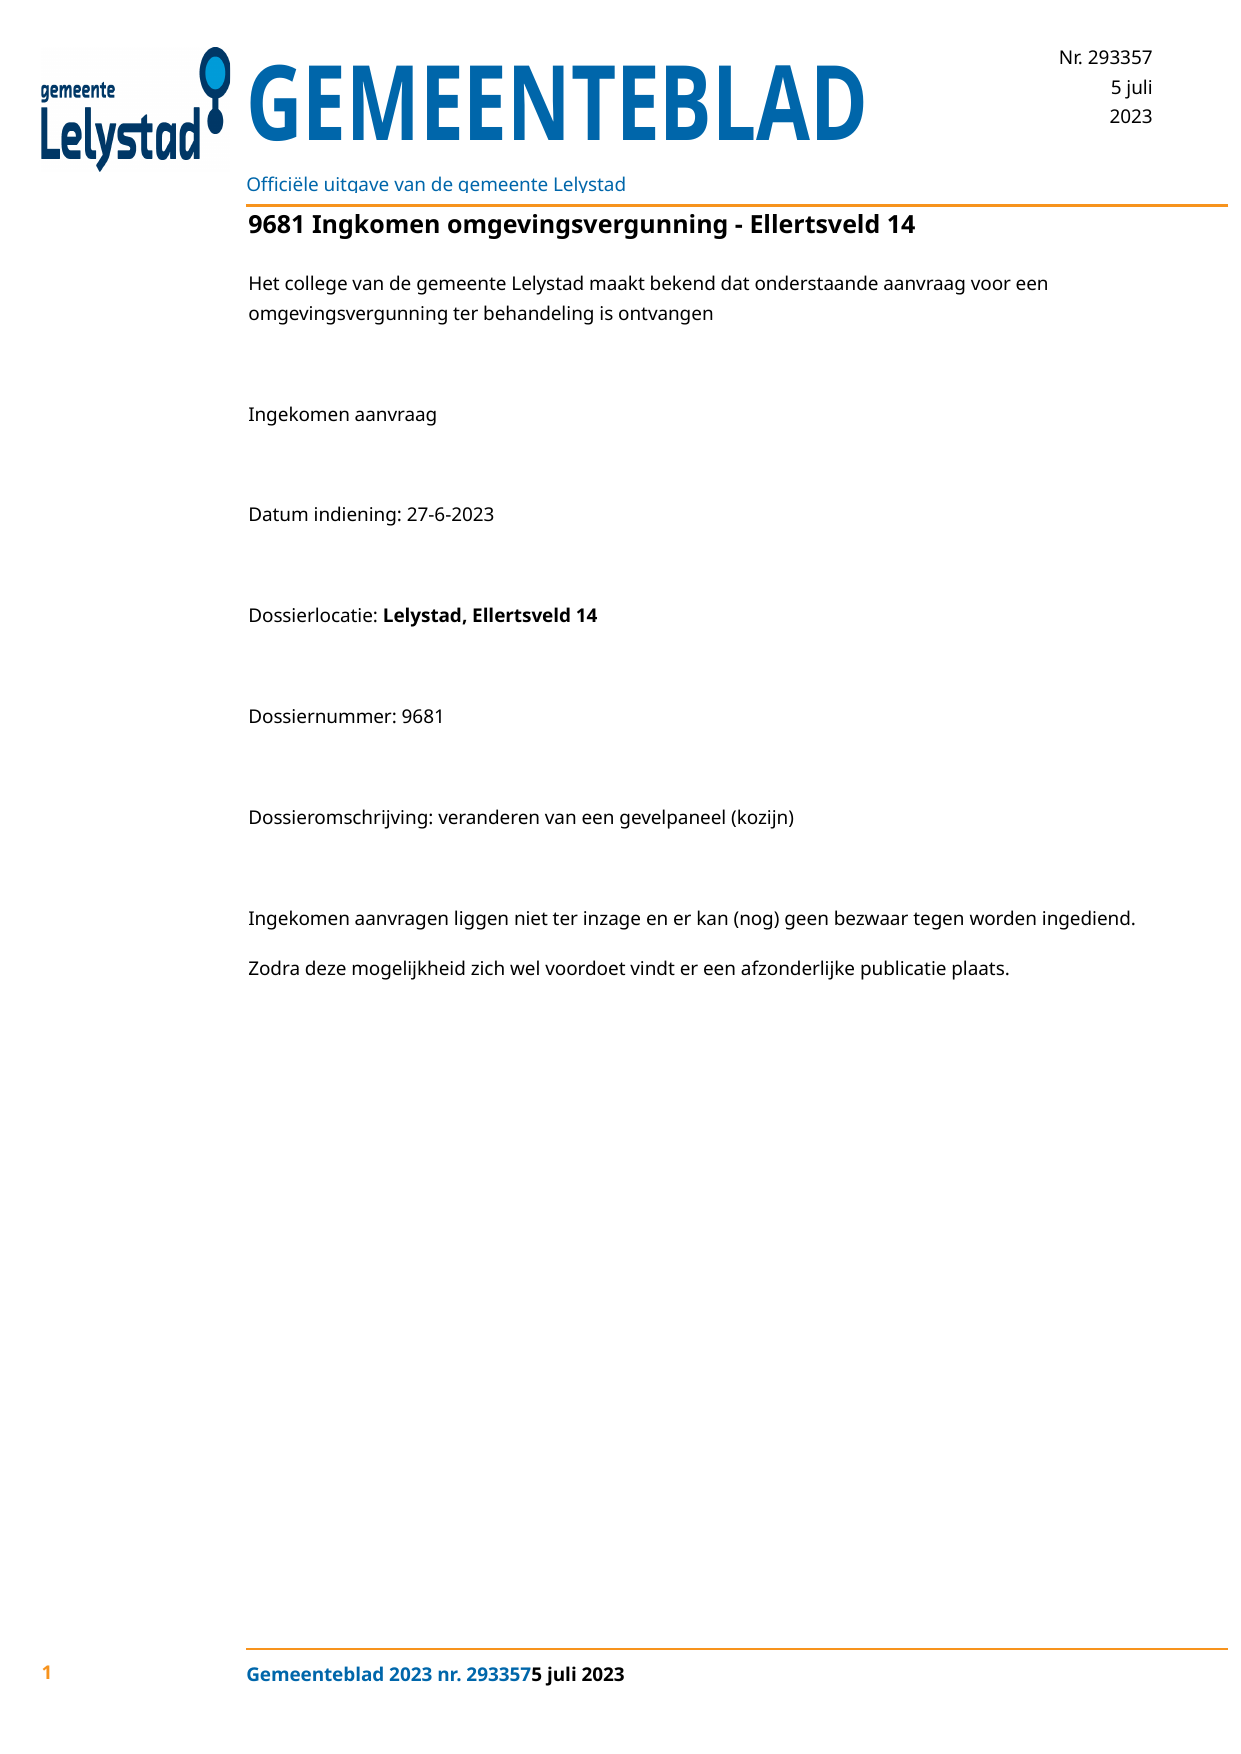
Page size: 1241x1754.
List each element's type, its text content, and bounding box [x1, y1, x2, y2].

text Dossieromschrijving: veranderen van een gevelpaneel (kozijn) [248, 804, 1152, 830]
text Ingekomen aanvraag [248, 401, 1152, 426]
text Datum indiening: 27-6-2023 [248, 502, 1152, 527]
text Dossiernummer: 9681 [248, 703, 1152, 729]
picture [41, 47, 231, 172]
text Ingekomen aanvragen liggen niet ter inzage en er kan (nog) geen bezwaar tegen worden ingediend. [248, 905, 1152, 931]
text 9681 Ingkomen omgevingsvergunning - Ellertsveld 14 [248, 207, 1152, 241]
text Het college van de gemeente Lelystad maakt bekend dat onderstaande aanvraag voor een omgevingsvergunning ter behandeling is ontvangen [248, 270, 1152, 326]
text Dossierlocatie: Lelystad, Ellertsveld 14 [248, 602, 1152, 628]
text Zodra deze mogelijkheid zich wel voordoet vindt er een afzonderlijke publicatie plaats. [248, 955, 1152, 981]
